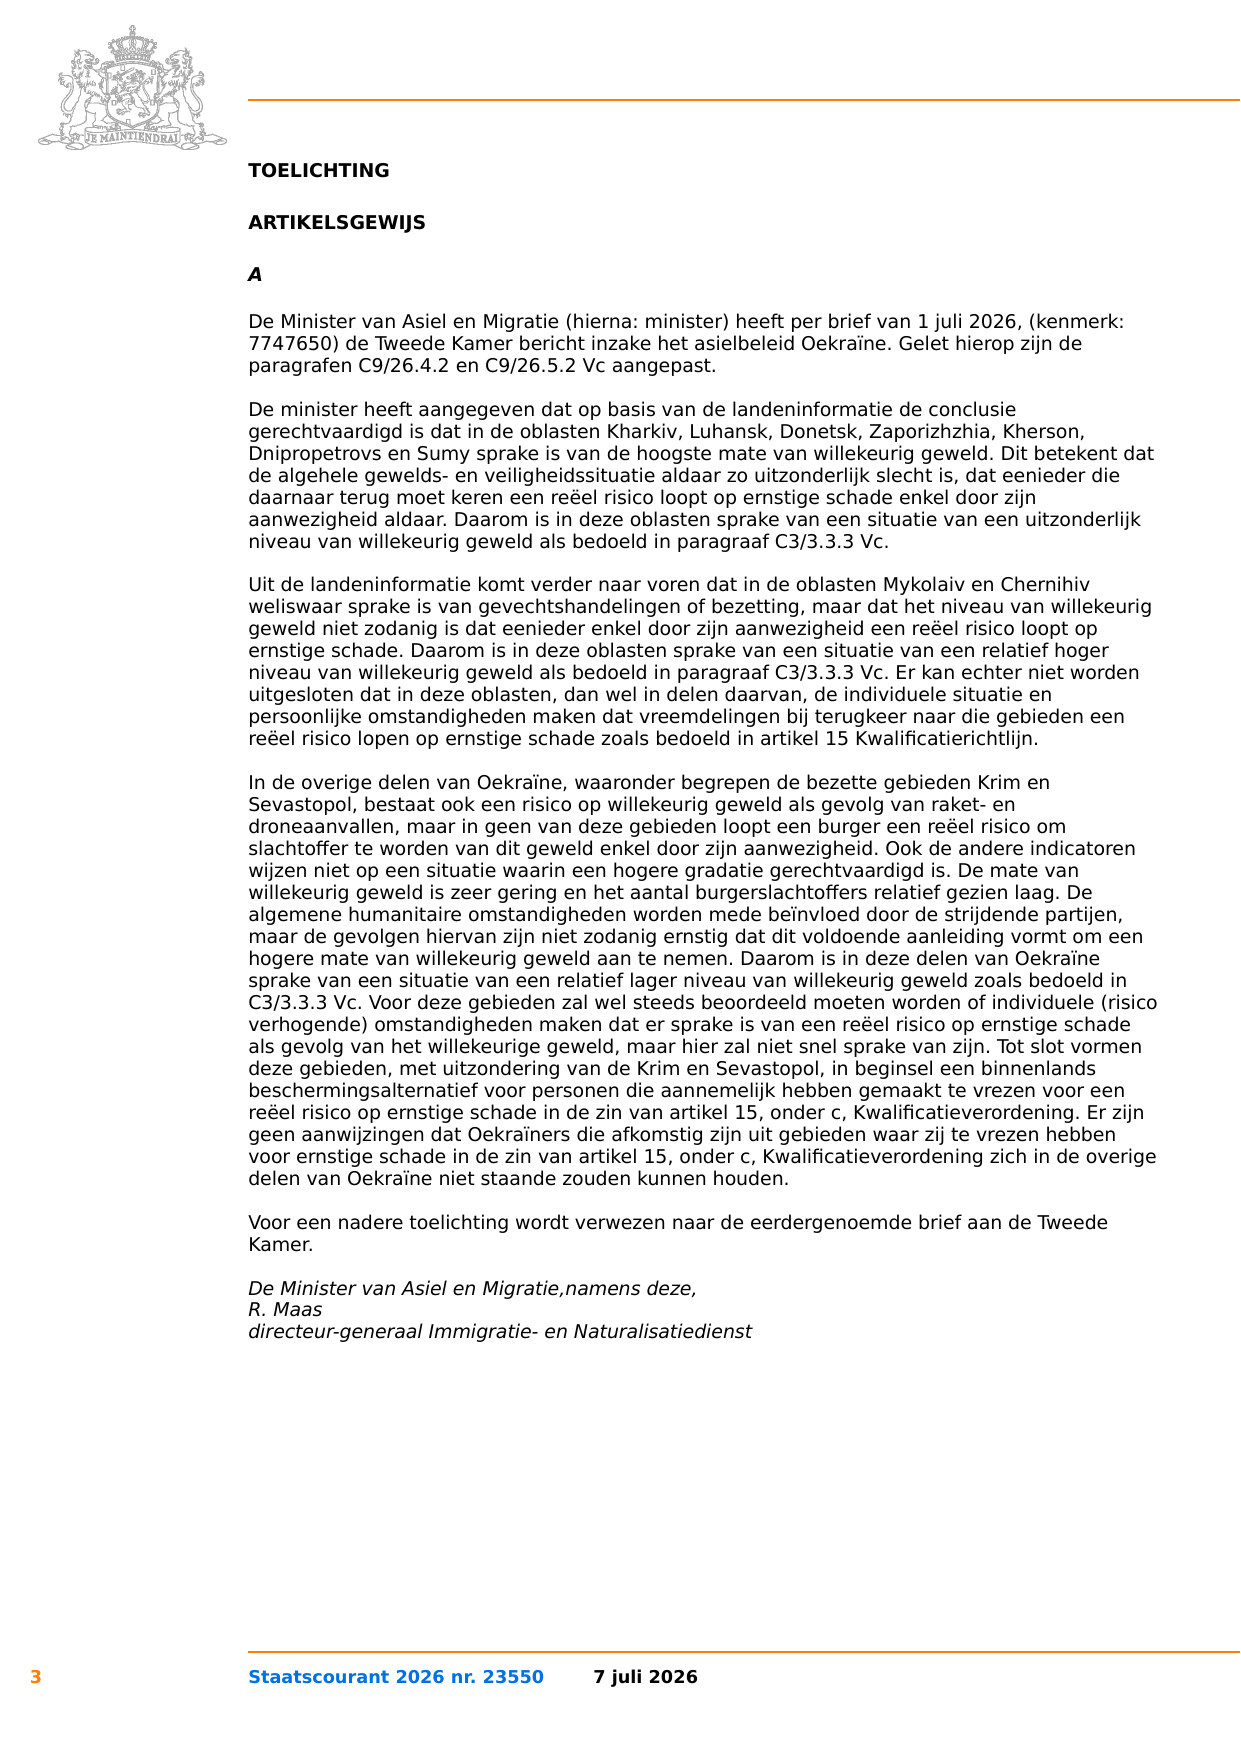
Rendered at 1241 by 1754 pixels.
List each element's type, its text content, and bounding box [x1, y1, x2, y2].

subtitle ARTIKELSGEWIJS [248, 212, 1163, 234]
text De minister heeft aangegeven dat op basis van de landeninformatie de conclusie gerechtvaardigd is dat in de oblasten Kharkiv, Luhansk, Donetsk, Zaporizhzhia, Kherson, Dnipropetrovs en Sumy sprake is van de hoogste mate van willekeurig geweld. Dit betekent dat de algehele gewelds- en veiligheidssituatie aldaar zo uitzonderlijk slecht is, dat eenieder die daarnaar terug moet keren een reëel risico loopt op ernstige schade enkel door zijn aanwezigheid aldaar. Daarom is in deze oblasten sprake van een situatie van een uitzonderlijk niveau van willekeurig geweld als bedoeld in paragraaf C3/3.3.3 Vc. [248, 399, 1163, 552]
text Voor een nadere toelichting wordt verwezen naar de eerdergenoemde brief aan de Tweede Kamer. [248, 1212, 1163, 1256]
text Uit de landeninformatie komt verder naar voren dat in de oblasten Mykolaiv en Chernihiv weliswaar sprake is van gevechtshandelingen of bezetting, maar dat het niveau van willekeurig geweld niet zodanig is dat eenieder enkel door zijn aanwezigheid een reëel risico loopt op ernstige schade. Daarom is in deze oblasten sprake van een situatie van een relatief hoger niveau van willekeurig geweld als bedoeld in paragraaf C3/3.3.3 Vc. Er kan echter niet worden uitgesloten dat in deze oblasten, dan wel in delen daarvan, de individuele situatie en persoonlijke omstandigheden maken dat vreemdelingen bij terugkeer naar die gebieden een reëel risico lopen op ernstige schade zoals bedoeld in artikel 15 Kwalificatierichtlijn. [248, 574, 1163, 750]
text In de overige delen van Oekraïne, waaronder begrepen de bezette gebieden Krim en Sevastopol, bestaat ook een risico op willekeurig geweld als gevolg van raket- en droneaanvallen, maar in geen van deze gebieden loopt een burger een reëel risico om slachtoffer te worden van dit geweld enkel door zijn aanwezigheid. Ook de andere indicatoren wijzen niet op een situatie waarin een hogere gradatie gerechtvaardigd is. De mate van willekeurig geweld is zeer gering en het aantal burgerslachtoffers relatief gezien laag. De algemene humanitaire omstandigheden worden mede beïnvloed door de strijdende partijen, maar de gevolgen hiervan zijn niet zodanig ernstig dat dit voldoende aanleiding vormt om een hogere mate van willekeurig geweld aan te nemen. Daarom is in deze delen van Oekraïne sprake van een situatie van een relatief lager niveau van willekeurig geweld zoals bedoeld in C3/3.3.3 Vc. Voor deze gebieden zal wel steeds beoordeeld moeten worden of individuele (risico verhogende) omstandigheden maken dat er sprake is van een reëel risico op ernstige schade als gevolg van het willekeurige geweld, maar hier zal niet snel sprake van zijn. Tot slot vormen deze gebieden, met uitzondering van de Krim en Sevastopol, in beginsel een binnenlands beschermingsalternatief voor personen die aannemelijk hebben gemaakt te vrezen voor een reëel risico op ernstige schade in de zin van artikel 15, onder c, Kwalificatieverordening. Er zijn geen aanwijzingen dat Oekraïners die afkomstig zijn uit gebieden waar zij te vrezen hebben voor ernstige schade in de zin van artikel 15, onder c, Kwalificatieverordening zich in de overige delen van Oekraïne niet staande zouden kunnen houden. [248, 772, 1163, 1190]
text De Minister van Asiel en Migratie (hierna: minister) heeft per brief van 1 juli 2026, (kenmerk: 7747650) de Tweede Kamer bericht inzake het asielbeleid Oekraïne. Gelet hierop zijn de paragrafen C9/26.4.2 en C9/26.5.2 Vc aangepast. [248, 311, 1163, 377]
subtitle TOELICHTING [248, 160, 1163, 182]
text De Minister van Asiel en Migratie,namens deze, R. Maas directeur-generaal Immigratie- en Naturalisatiedienst [248, 1277, 1163, 1343]
subtitle A [248, 264, 1163, 286]
picture [38, 25, 227, 150]
